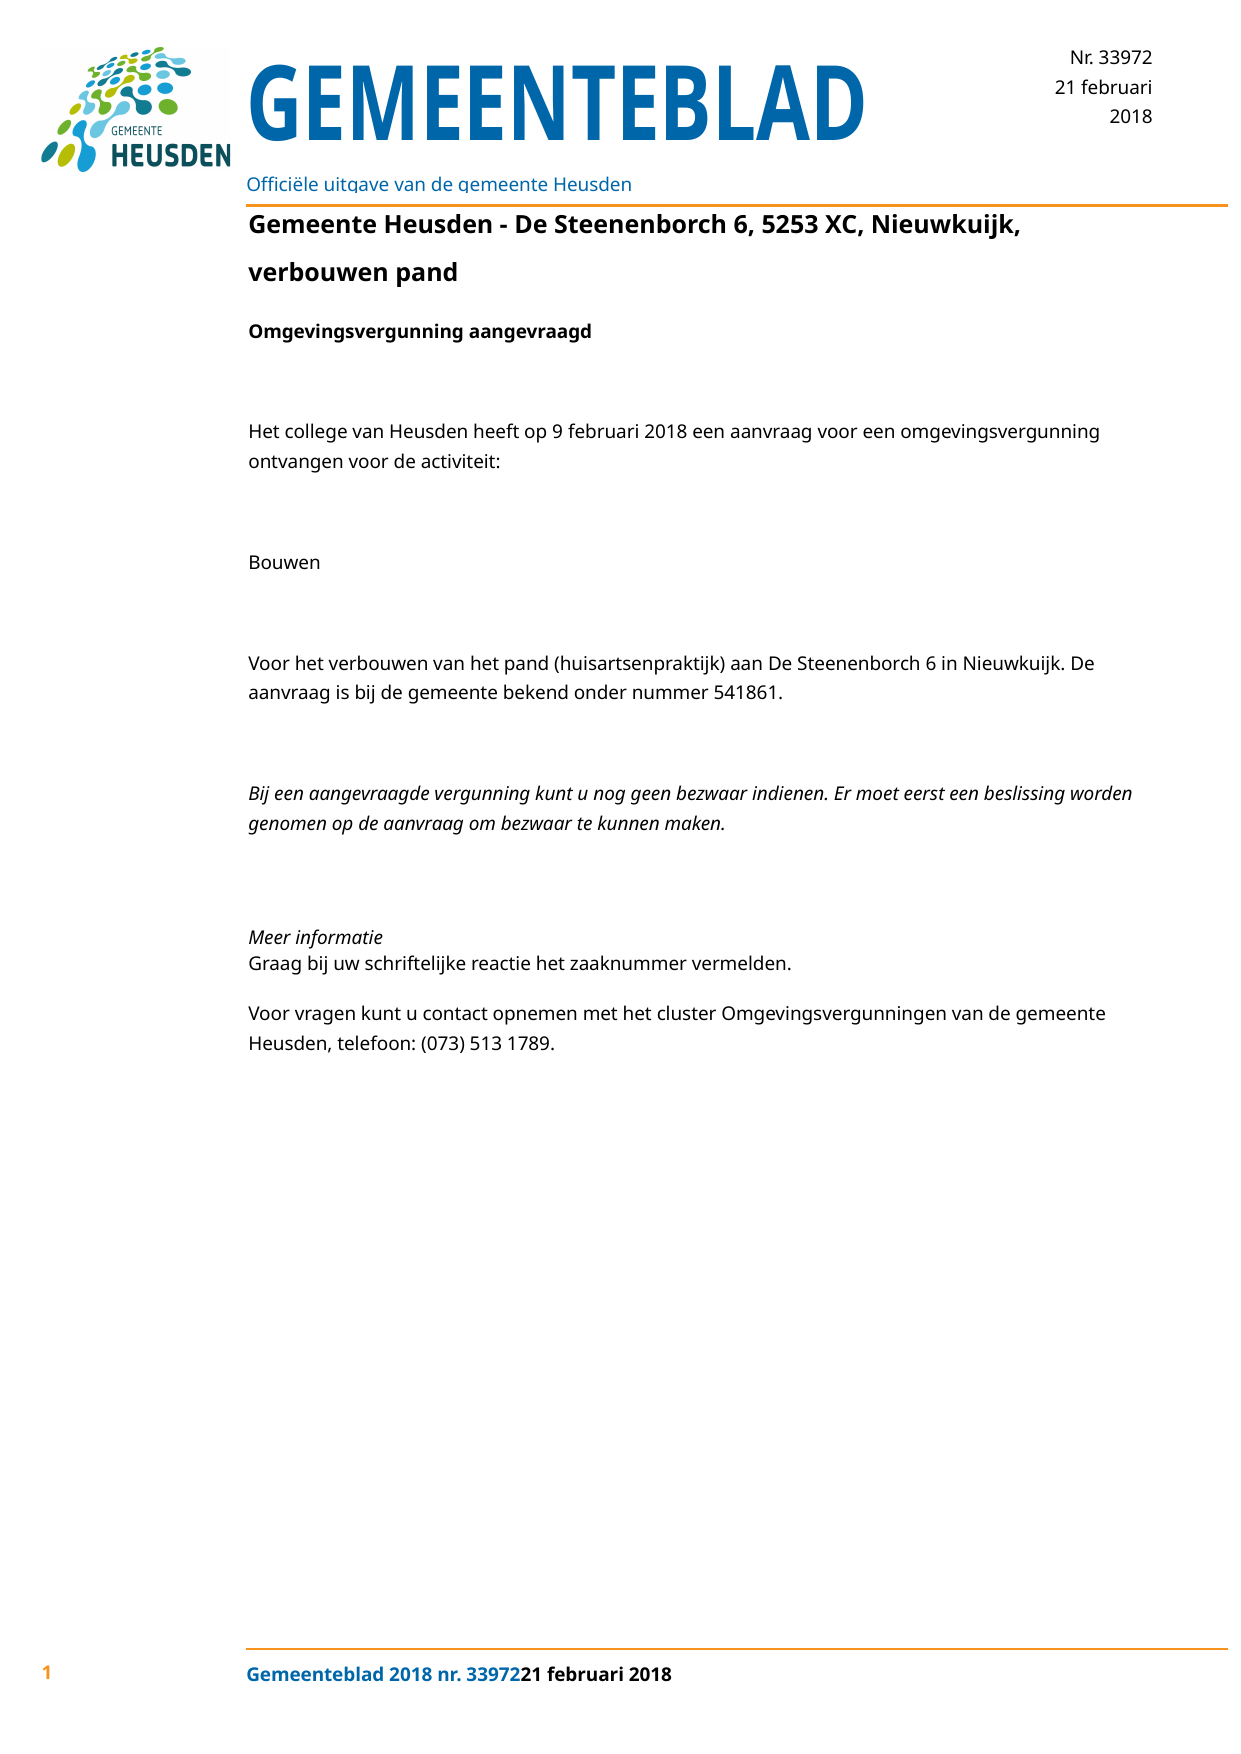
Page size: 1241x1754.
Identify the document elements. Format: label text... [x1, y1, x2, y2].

text Bouwen [248, 549, 1152, 575]
text Meer informatie [248, 924, 1152, 950]
text Het college van Heusden heeft op 9 februari 2018 een aanvraag voor een omgevingsvergunning ontvangen voor de activiteit: [248, 419, 1152, 474]
text Voor het verbouwen van het pand (huisartsenpraktijk) aan De Steenenborch 6 in Nieuwkuijk. De aanvraag is bij de gemeente bekend onder nummer 541861. [248, 650, 1152, 705]
text Graag bij uw schriftelijke reactie het zaaknummer vermelden. [248, 950, 1152, 976]
picture [41, 47, 231, 172]
text Voor vragen kunt u contact opnemen met het cluster Omgevingsvergunningen van de gemeente Heusden, telefoon: (073) 513 1789. [248, 1001, 1152, 1056]
text Bij een aangevraagde vergunning kunt u nog geen bezwaar indienen. Er moet eerst een beslissing worden genomen op de aanvraag om bezwaar te kunnen maken. [248, 780, 1152, 836]
text Gemeente Heusden - De Steenenborch 6, 5253 XC, Nieuwkuijk, verbouwen pand [248, 207, 1152, 288]
text Omgevingsvergunning aangevraagd [248, 318, 1152, 344]
